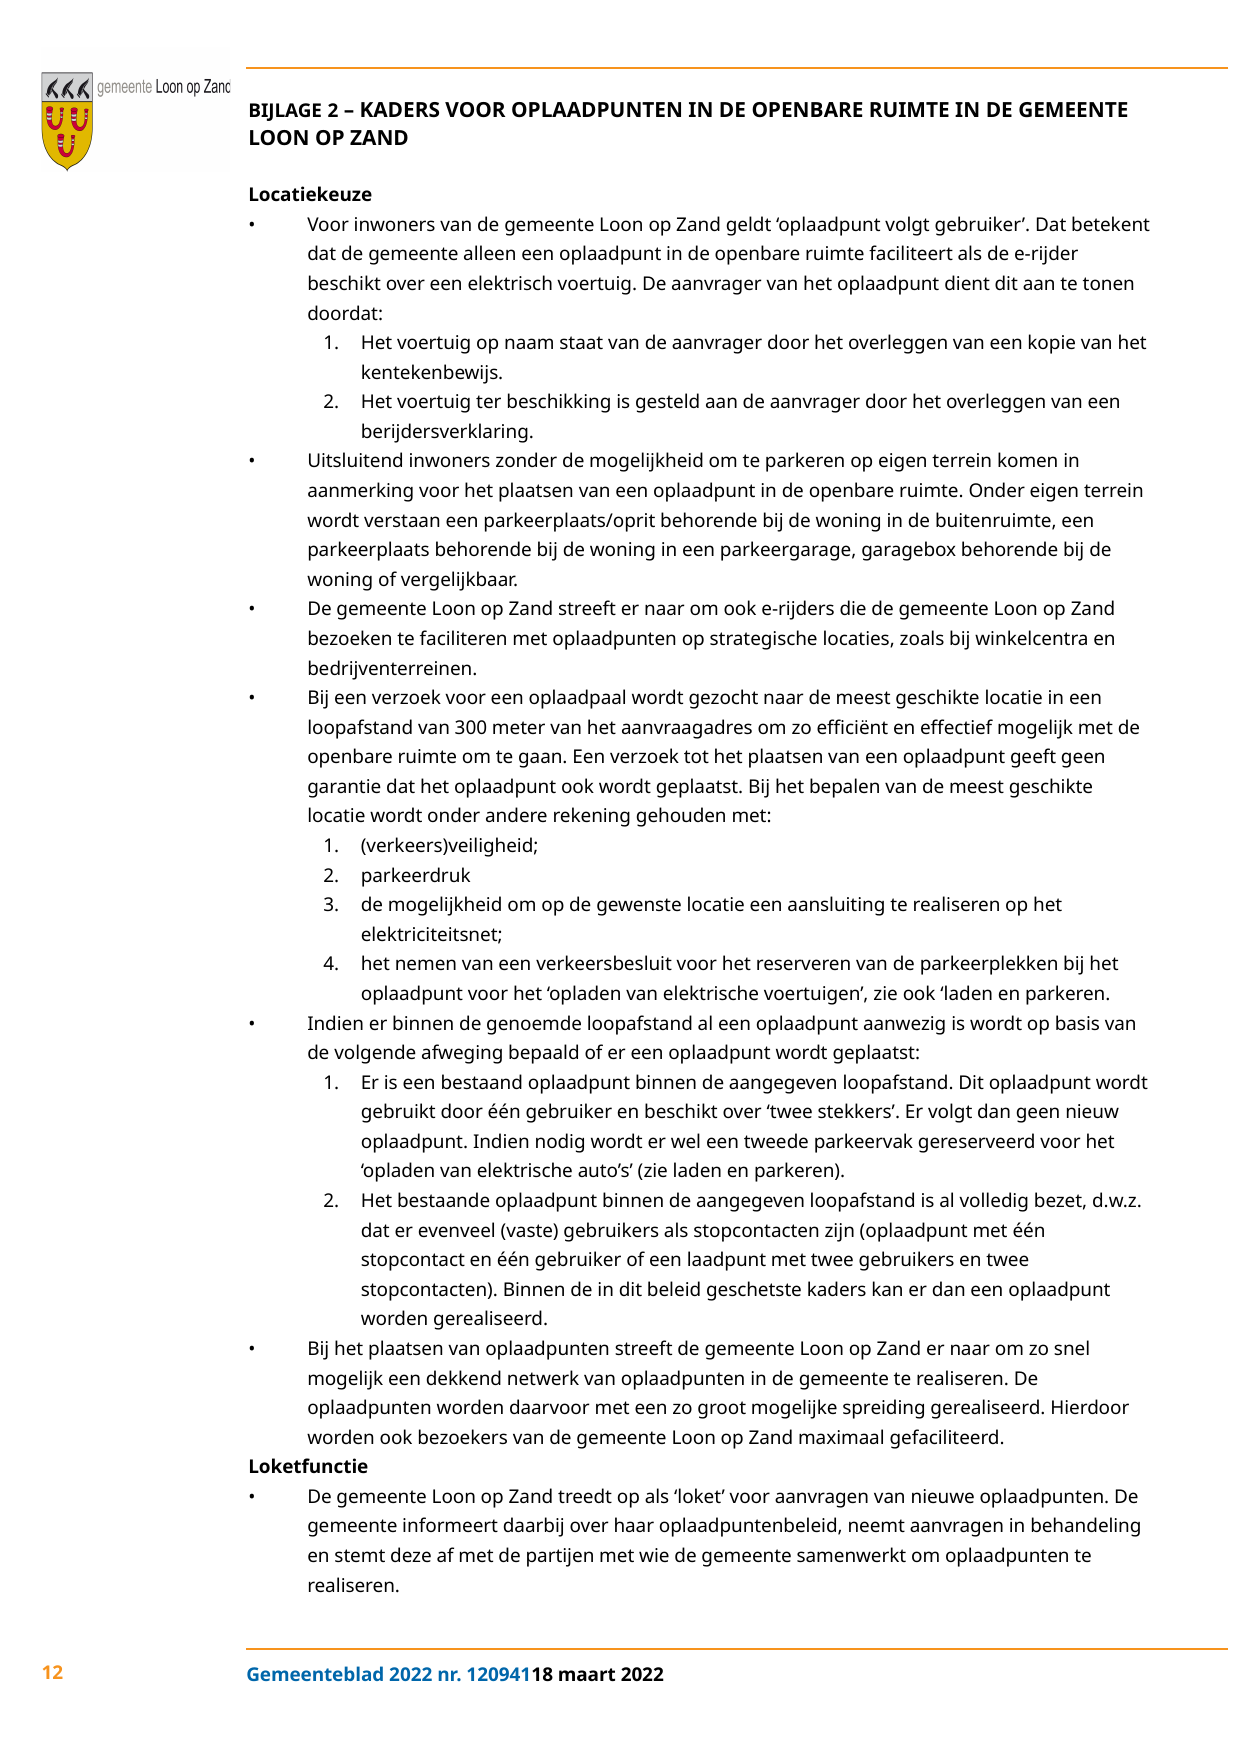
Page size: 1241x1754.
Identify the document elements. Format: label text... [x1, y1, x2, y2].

list Voor inwoners van de gemeente Loon op Zand geldt ‘oplaadpunt volgt gebruiker’. Dat betekent dat de gemeente alleen een oplaadpunt in de openbare ruimte faciliteert als de e-rijder beschikt over een elektrisch voertuig. De aanvrager van het oplaadpunt dient dit aan te tonen doordat: [248, 211, 1152, 325]
list Er is een bestaand oplaadpunt binnen de aangegeven loopafstand. Dit oplaadpunt wordt gebruikt door één gebruiker en beschikt over ‘twee stekkers’. Er volgt dan geen nieuw oplaadpunt. Indien nodig wordt er wel een tweede parkeervak gereserveerd voor het ‘opladen van elektrische auto’s’ (zie laden en parkeren). [323, 1069, 1152, 1183]
picture [41, 47, 231, 172]
list De gemeente Loon op Zand treedt op als ‘loket’ voor aanvragen van nieuwe oplaadpunten. De gemeente informeert daarbij over haar oplaadpuntenbeleid, neemt aanvragen in behandeling en stemt deze af met de partijen met wie de gemeente samenwerkt om oplaadpunten te realiseren. [248, 1483, 1152, 1597]
text BIJLAGE 2 – KADERS VOOR OPLAADPUNTEN IN DE OPENBARE RUIMTE IN DE GEMEENTE LOON OP ZAND [248, 95, 1152, 152]
list parkeerdruk [323, 862, 1152, 887]
list Bij een verzoek voor een oplaadpaal wordt gezocht naar de meest geschikte locatie in een loopafstand van 300 meter van het aanvraagadres om zo efficiënt en effectief mogelijk met de openbare ruimte om te gaan. Een verzoek tot het plaatsen van een oplaadpunt geeft geen garantie dat het oplaadpunt ook wordt geplaatst. Bij het bepalen van de meest geschikte locatie wordt onder andere rekening gehouden met: [248, 684, 1152, 828]
list Bij het plaatsen van oplaadpunten streeft de gemeente Loon op Zand er naar om zo snel mogelijk een dekkend netwerk van oplaadpunten in de gemeente te realiseren. De oplaadpunten worden daarvoor met een zo groot mogelijke spreiding gerealiseerd. Hierdoor worden ook bezoekers van de gemeente Loon op Zand maximaal gefaciliteerd. [248, 1335, 1152, 1449]
list Indien er binnen de genoemde loopafstand al een oplaadpunt aanwezig is wordt op basis van de volgende afweging bepaald of er een oplaadpunt wordt geplaatst: [248, 1010, 1152, 1065]
text Loketfunctie [248, 1453, 1152, 1479]
list het nemen van een verkeersbesluit voor het reserveren van de parkeerplekken bij het oplaadpunt voor het ‘opladen van elektrische voertuigen’, zie ook ‘laden en parkeren. [323, 951, 1152, 1006]
list Het voertuig ter beschikking is gesteld aan de aanvrager door het overleggen van een berijdersverklaring. [323, 388, 1152, 444]
list (verkeers)veiligheid; [323, 832, 1152, 858]
list Het voertuig op naam staat van de aanvrager door het overleggen van een kopie van het kentekenbewijs. [323, 329, 1152, 384]
list Uitsluitend inwoners zonder de mogelijkheid om te parkeren op eigen terrein komen in aanmerking voor het plaatsen van een oplaadpunt in de openbare ruimte. Onder eigen terrein wordt verstaan een parkeerplaats/oprit behorende bij de woning in de buitenruimte, een parkeerplaats behorende bij de woning in een parkeergarage, garagebox behorende bij de woning of vergelijkbaar. [248, 448, 1152, 592]
text Locatiekeuze [248, 181, 1152, 207]
list De gemeente Loon op Zand streeft er naar om ook e-rijders die de gemeente Loon op Zand bezoeken te faciliteren met oplaadpunten op strategische locaties, zoals bij winkelcentra en bedrijventerreinen. [248, 596, 1152, 680]
list de mogelijkheid om op de gewenste locatie een aansluiting te realiseren op het elektriciteitsnet; [323, 891, 1152, 947]
list Het bestaande oplaadpunt binnen de aangegeven loopafstand is al volledig bezet, d.w.z. dat er evenveel (vaste) gebruikers als stopcontacten zijn (oplaadpunt met één stopcontact en één gebruiker of een laadpunt met twee gebruikers en twee stopcontacten). Binnen de in dit beleid geschetste kaders kan er dan een oplaadpunt worden gerealiseerd. [323, 1187, 1152, 1331]
